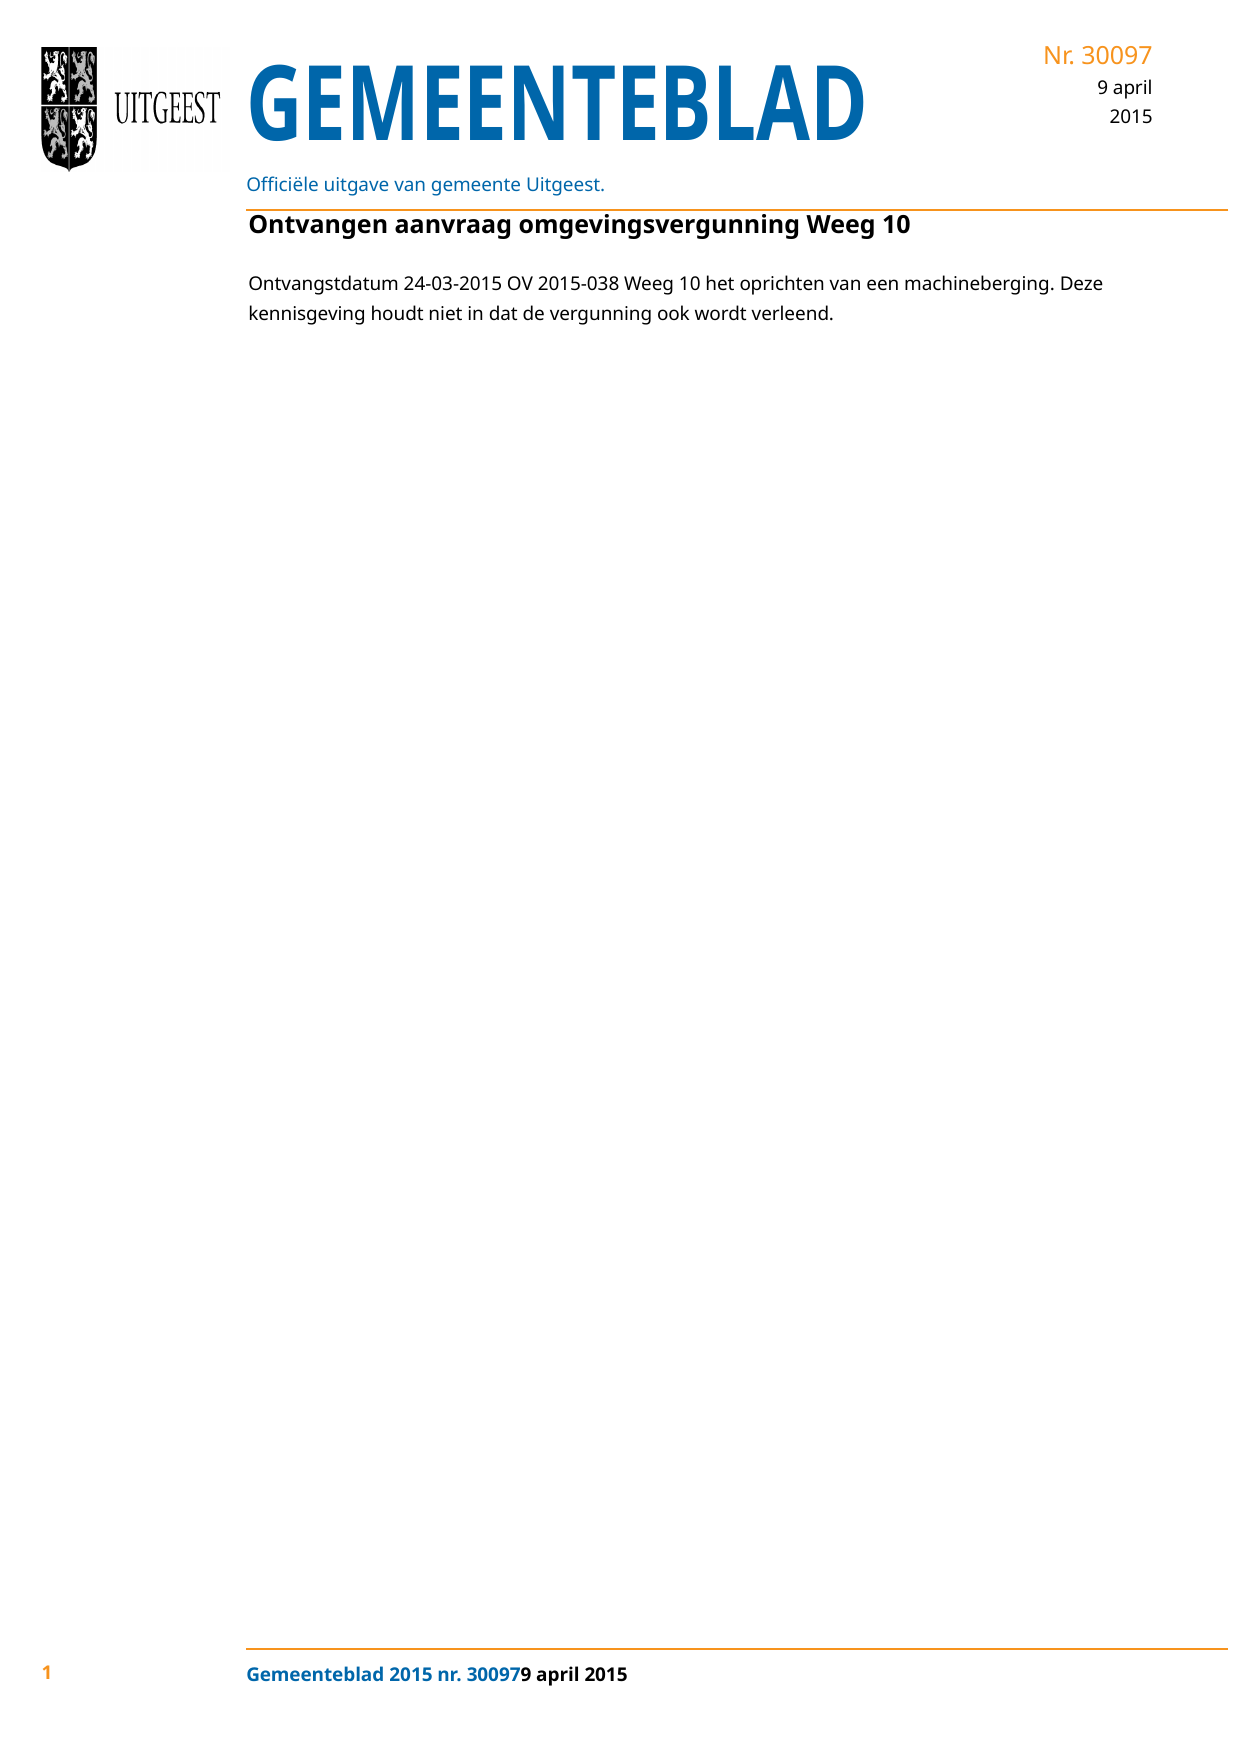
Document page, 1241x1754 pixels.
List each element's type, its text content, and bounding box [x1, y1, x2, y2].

text Ontvangen aanvraag omgevingsvergunning Weeg 10 [248, 211, 1152, 241]
picture [41, 47, 231, 172]
text Ontvangstdatum 24-03-2015 OV 2015-038 Weeg 10 het oprichten van een machineberging. Deze kennisgeving houdt niet in dat de vergunning ook wordt verleend. [248, 270, 1152, 326]
